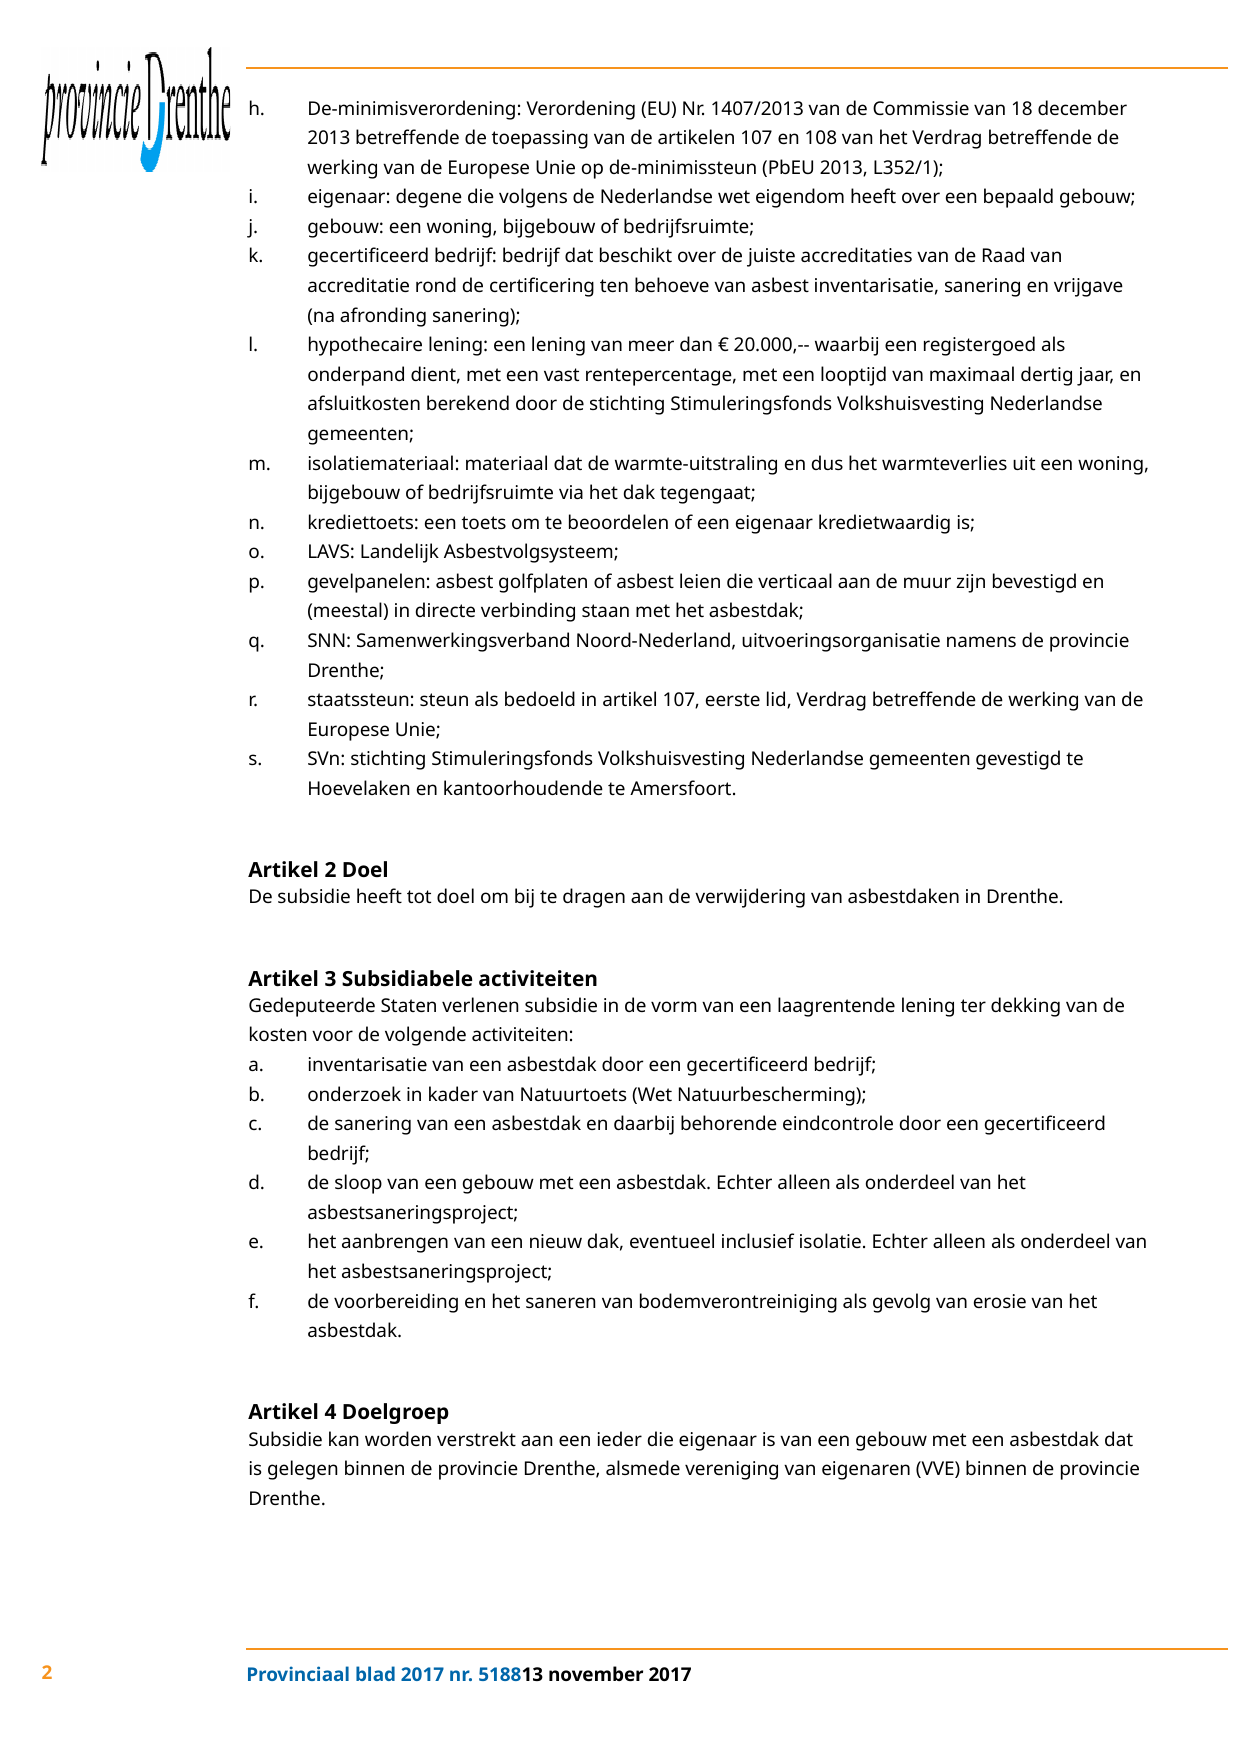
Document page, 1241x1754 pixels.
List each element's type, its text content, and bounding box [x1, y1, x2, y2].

text Artikel 3 Subsidiabele activiteiten [248, 964, 1152, 992]
text Artikel 4 Doelgroep [248, 1397, 1152, 1426]
list inventarisatie van een asbestdak door een gecertificeerd bedrijf; [248, 1051, 1152, 1077]
list de voorbereiding en het saneren van bodemverontreiniging als gevolg van erosie van het asbestdak. [248, 1288, 1152, 1343]
list isolatiemateriaal: materiaal dat de warmte-uitstraling en dus het warmteverlies uit een woning, bijgebouw of bedrijfsruimte via het dak tegengaat; [248, 450, 1152, 505]
list SVn: stichting Stimuleringsfonds Volkshuisvesting Nederlandse gemeenten gevestigd te Hoevelaken en kantoorhoudende te Amersfoort. [248, 746, 1152, 801]
list eigenaar: degene die volgens de Nederlandse wet eigendom heeft over een bepaald gebouw; [248, 183, 1152, 209]
list de sanering van een asbestdak en daarbij behorende eindcontrole door een gecertificeerd bedrijf; [248, 1110, 1152, 1166]
list De-minimisverordening: Verordening (EU) Nr. 1407/2013 van de Commissie van 18 december 2013 betreffende de toepassing van de artikelen 107 en 108 van het Verdrag betreffende de werking van de Europese Unie op de-minimissteun (PbEU 2013, L352/1); [248, 95, 1152, 180]
list gecertificeerd bedrijf: bedrijf dat beschikt over de juiste accreditaties van de Raad van accreditatie rond de certificering ten behoeve van asbest inventarisatie, sanering en vrijgave (na afronding sanering); [248, 243, 1152, 328]
picture [41, 47, 231, 172]
list gevelpanelen: asbest golfplaten of asbest leien die verticaal aan de muur zijn bevestigd en (meestal) in directe verbinding staan met het asbestdak; [248, 568, 1152, 623]
list krediettoets: een toets om te beoordelen of een eigenaar kredietwaardig is; [248, 509, 1152, 535]
text De subsidie heeft tot doel om bij te dragen aan de verwijdering van asbestdaken in Drenthe. [248, 884, 1152, 909]
list het aanbrengen van een nieuw dak, eventueel inclusief isolatie. Echter alleen als onderdeel van het asbestsaneringsproject; [248, 1229, 1152, 1284]
list de sloop van een gebouw met een asbestdak. Echter alleen als onderdeel van het asbestsaneringsproject; [248, 1169, 1152, 1225]
list SNN: Samenwerkingsverband Noord-Nederland, uitvoeringsorganisatie namens de provincie Drenthe; [248, 627, 1152, 683]
list LAVS: Landelijk Asbestvolgsysteem; [248, 538, 1152, 564]
text Artikel 2 Doel [248, 855, 1152, 884]
list onderzoek in kader van Natuurtoets (Wet Natuurbescherming); [248, 1081, 1152, 1107]
list hypothecaire lening: een lening van meer dan € 20.000,-- waarbij een registergoed als onderpand dient, met een vast rentepercentage, met een looptijd van maximaal dertig jaar, en afsluitkosten berekend door de stichting Stimuleringsfonds Volkshuisvesting Nederlandse gemeenten; [248, 331, 1152, 446]
text Gedeputeerde Staten verlenen subsidie in de vorm van een laagrentende lening ter dekking van de kosten voor de volgende activiteiten: [248, 992, 1152, 1047]
text Subsidie kan worden verstrekt aan een ieder die eigenaar is van een gebouw met een asbestdak dat is gelegen binnen de provincie Drenthe, alsmede vereniging van eigenaren (VVE) binnen de provincie Drenthe. [248, 1426, 1152, 1511]
list staatssteun: steun als bedoeld in artikel 107, eerste lid, Verdrag betreffende de werking van de Europese Unie; [248, 686, 1152, 742]
list gebouw: een woning, bijgebouw of bedrijfsruimte; [248, 213, 1152, 239]
